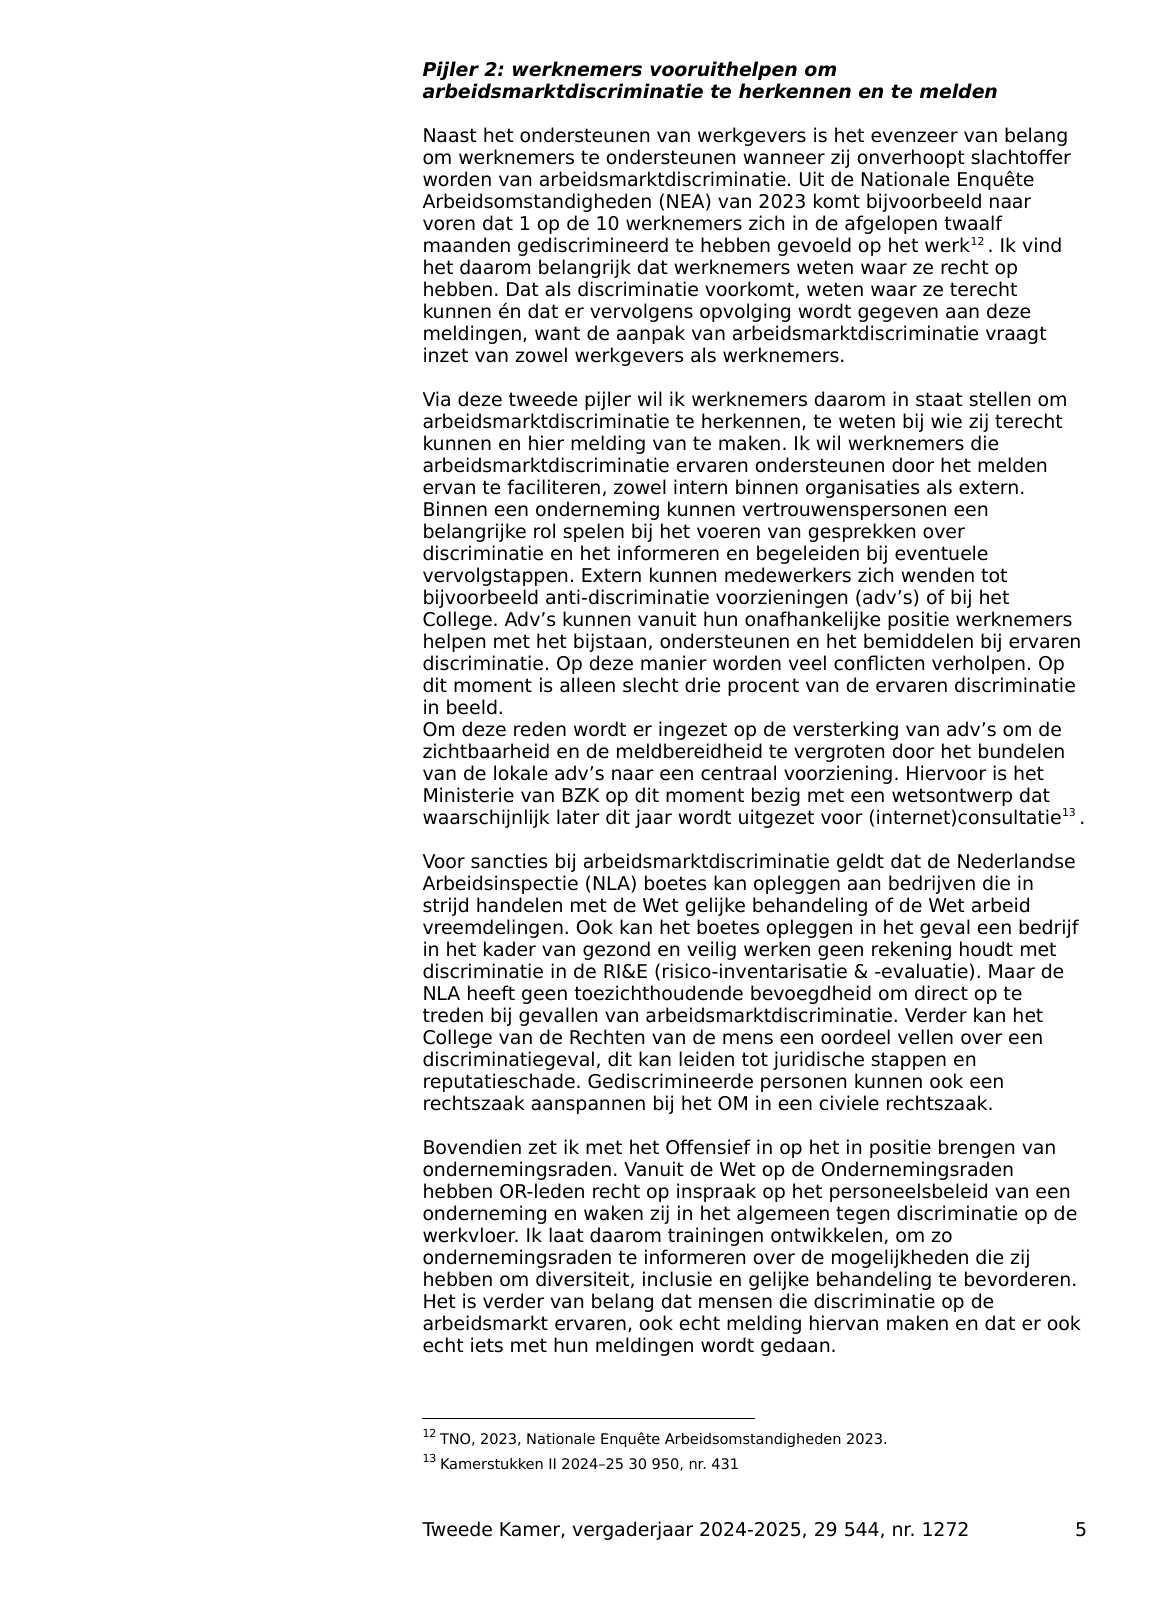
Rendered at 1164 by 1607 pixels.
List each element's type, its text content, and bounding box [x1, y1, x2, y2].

text Voor sancties bij arbeidsmarktdiscriminatie geldt dat de Nederlandse Arbeidsinspectie (NLA) boetes kan opleggen aan bedrijven die in strijd handelen met de Wet gelijke behandeling of de Wet arbeid vreemdelingen. Ook kan het boetes opleggen in het geval een bedrijf in het kader van gezond en veilig werken geen rekening houdt met discriminatie in de RI&E (risico-inventarisatie & -evaluatie). Maar de NLA heeft geen toezichthoudende bevoegdheid om direct op te treden bij gevallen van arbeidsmarktdiscriminatie. Verder kan het College van de Rechten van de mens een oordeel vellen over een discriminatiegeval, dit kan leiden tot juridische stappen en reputatieschade. Gediscrimineerde personen kunnen ook een rechtszaak aanspannen bij het OM in een civiele rechtszaak. [422, 851, 1087, 1115]
text Via deze tweede pijler wil ik werknemers daarom in staat stellen om arbeidsmarktdiscriminatie te herkennen, te weten bij wie zij terecht kunnen en hier melding van te maken. Ik wil werknemers die arbeidsmarktdiscriminatie ervaren ondersteunen door het melden ervan te faciliteren, zowel intern binnen organisaties als extern. Binnen een onderneming kunnen vertrouwenspersonen een belangrijke rol spelen bij het voeren van gesprekken over discriminatie en het informeren en begeleiden bij eventuele vervolgstappen. Extern kunnen medewerkers zich wenden tot bijvoorbeeld anti-discriminatie voorzieningen (adv’s) of bij het College. Adv’s kunnen vanuit hun onafhankelijke positie werknemers helpen met het bijstaan, ondersteunen en het bemiddelen bij ervaren discriminatie. Op deze manier worden veel conflicten verholpen. Op dit moment is alleen slecht drie procent van de ervaren discriminatie in beeld. [422, 389, 1087, 719]
text TNO, 2023, Nationale Enquête Arbeidsomstandigheden 2023. [422, 1427, 1087, 1449]
text Bovendien zet ik met het Offensief in op het in positie brengen van ondernemingsraden. Vanuit de Wet op de Ondernemingsraden hebben OR-leden recht op inspraak op het personeelsbeleid van een onderneming en waken zij in het algemeen tegen discriminatie op de werkvloer. Ik laat daarom trainingen ontwikkelen, om zo ondernemingsraden te informeren over de mogelijkheden die zij hebben om diversiteit, inclusie en gelijke behandeling te bevorderen. Het is verder van belang dat mensen die discriminatie op de arbeidsmarkt ervaren, ook echt melding hiervan maken en dat er ook echt iets met hun meldingen wordt gedaan. [422, 1137, 1087, 1357]
subtitle Pijler 2: werknemers vooruithelpen om arbeidsmarktdiscriminatie te herkennen en te melden [422, 59, 1087, 103]
text Kamerstukken II 2024–25 30 950, nr. 431 [422, 1452, 1087, 1474]
text Naast het ondersteunen van werkgevers is het evenzeer van belang om werknemers te ondersteunen wanneer zij onverhoopt slachtoffer worden van arbeidsmarktdiscriminatie. Uit de Nationale Enquête Arbeidsomstandigheden (NEA) van 2023 komt bijvoorbeeld naar voren dat 1 op de 10 werknemers zich in de afgelopen twaalf maanden gediscrimineerd te hebben gevoeld op het werk. Ik vind het daarom belangrijk dat werknemers weten waar ze recht op hebben. Dat als discriminatie voorkomt, weten waar ze terecht kunnen én dat er vervolgens opvolging wordt gegeven aan deze meldingen, want de aanpak van arbeidsmarktdiscriminatie vraagt inzet van zowel werkgevers als werknemers. [422, 125, 1087, 367]
text Om deze reden wordt er ingezet op de versterking van adv’s om de zichtbaarheid en de meldbereidheid te vergroten door het bundelen van de lokale adv’s naar een centraal voorziening. Hiervoor is het Ministerie van BZK op dit moment bezig met een wetsontwerp dat waarschijnlijk later dit jaar wordt uitgezet voor (internet)consultatie. [422, 719, 1087, 829]
